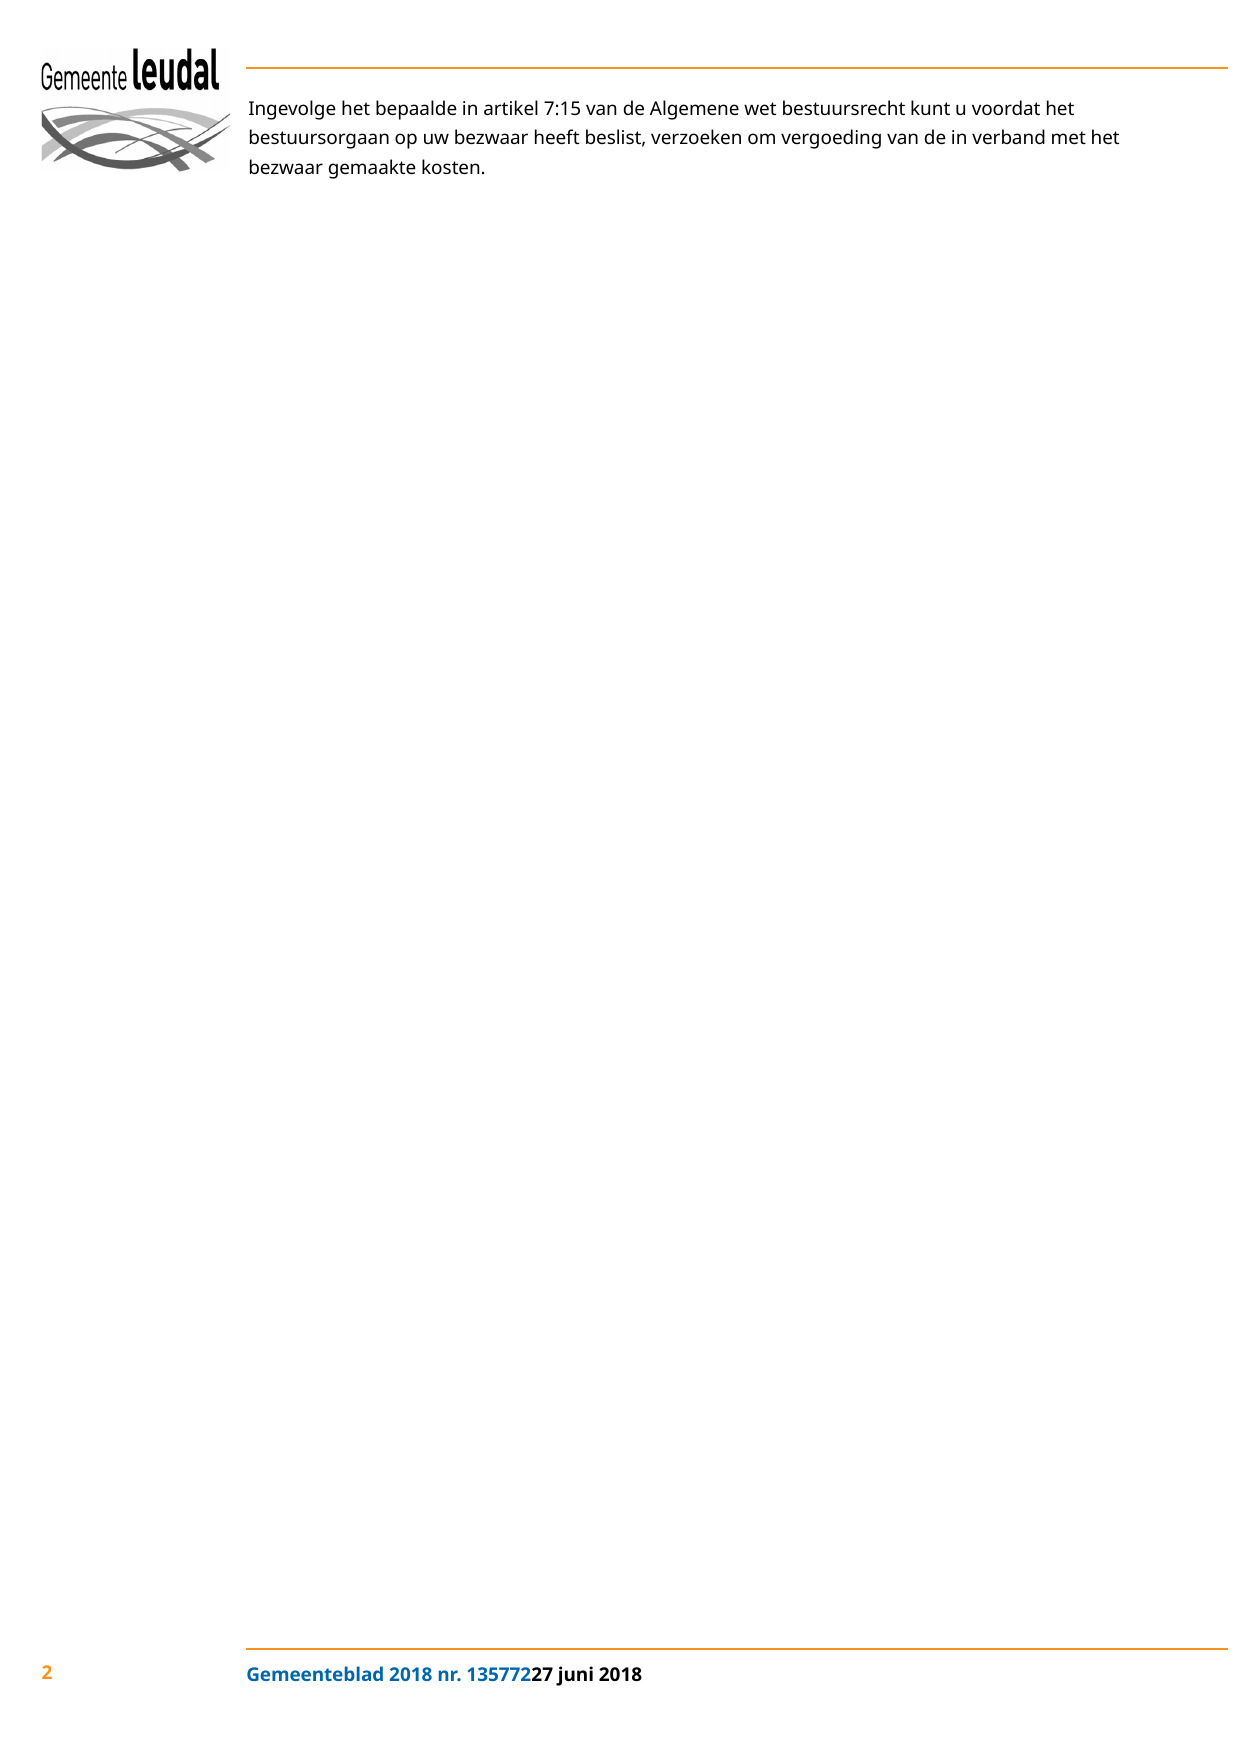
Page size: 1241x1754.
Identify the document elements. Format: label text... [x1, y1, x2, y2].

picture [41, 47, 231, 172]
text Ingevolge het bepaalde in artikel 7:15 van de Algemene wet bestuursrecht kunt u voordat het bestuursorgaan op uw bezwaar heeft beslist, verzoeken om vergoeding van de in verband met het bezwaar gemaakte kosten. [248, 95, 1152, 180]
